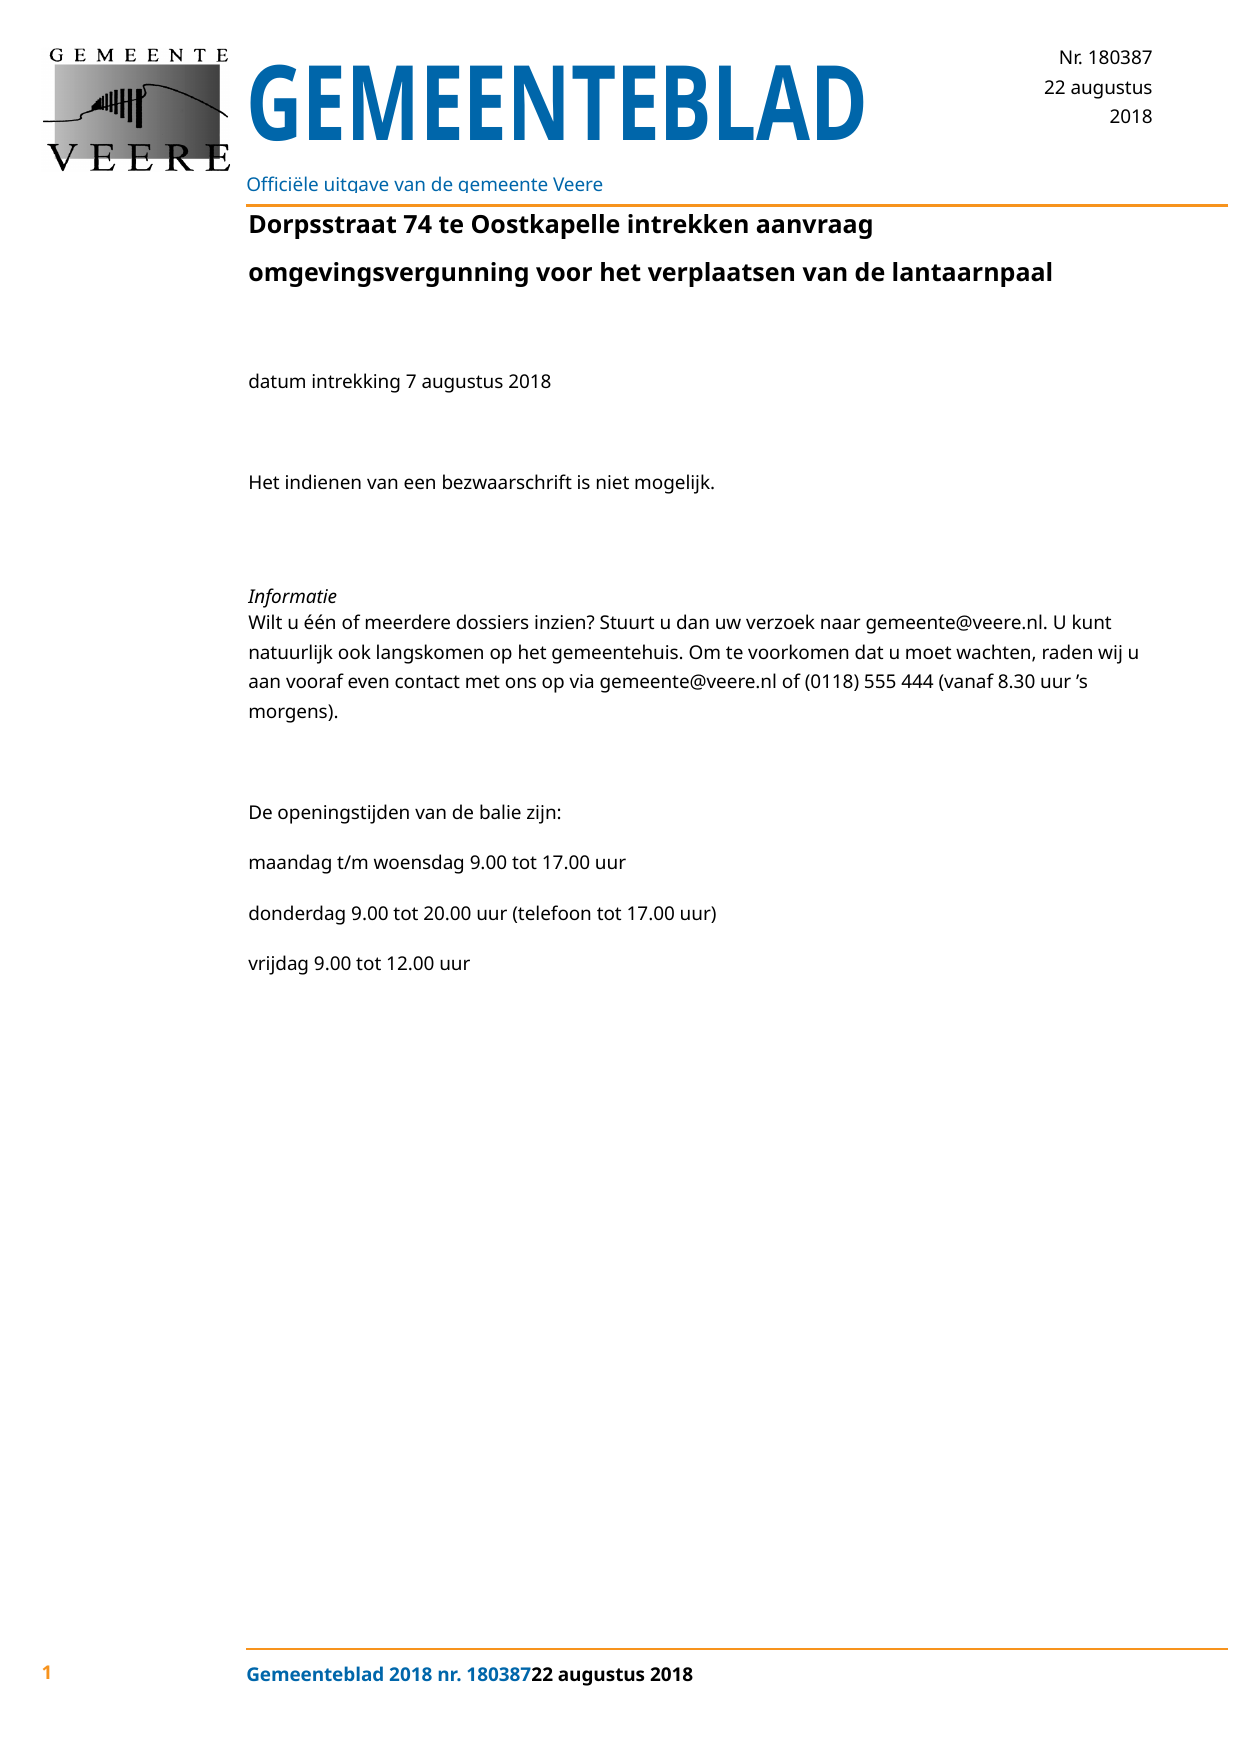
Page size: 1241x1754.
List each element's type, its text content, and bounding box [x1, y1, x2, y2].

text De openingstijden van de balie zijn: [248, 799, 1152, 824]
text vrijdag 9.00 tot 12.00 uur [248, 950, 1152, 976]
text Dorpsstraat 74 te Oostkapelle intrekken aanvraag omgevingsvergunning voor het verplaatsen van de lantaarnpaal [248, 207, 1152, 288]
text donderdag 9.00 tot 20.00 uur (telefoon tot 17.00 uur) [248, 900, 1152, 925]
text Het indienen van een bezwaarschrift is niet mogelijk. [248, 469, 1152, 495]
text Informatie [248, 583, 1152, 609]
text maandag t/m woensdag 9.00 tot 17.00 uur [248, 849, 1152, 875]
text datum intrekking 7 augustus 2018 [248, 368, 1152, 394]
text Wilt u één of meerdere dossiers inzien? Stuurt u dan uw verzoek naar gemeente@veere.nl. U kunt natuurlijk ook langskomen op het gemeentehuis. Om te voorkomen dat u moet wachten, raden wij u aan vooraf even contact met ons op via gemeente@veere.nl of (0118) 555 444 (vanaf 8.30 uur ’s morgens). [248, 609, 1152, 724]
picture [41, 47, 231, 172]
